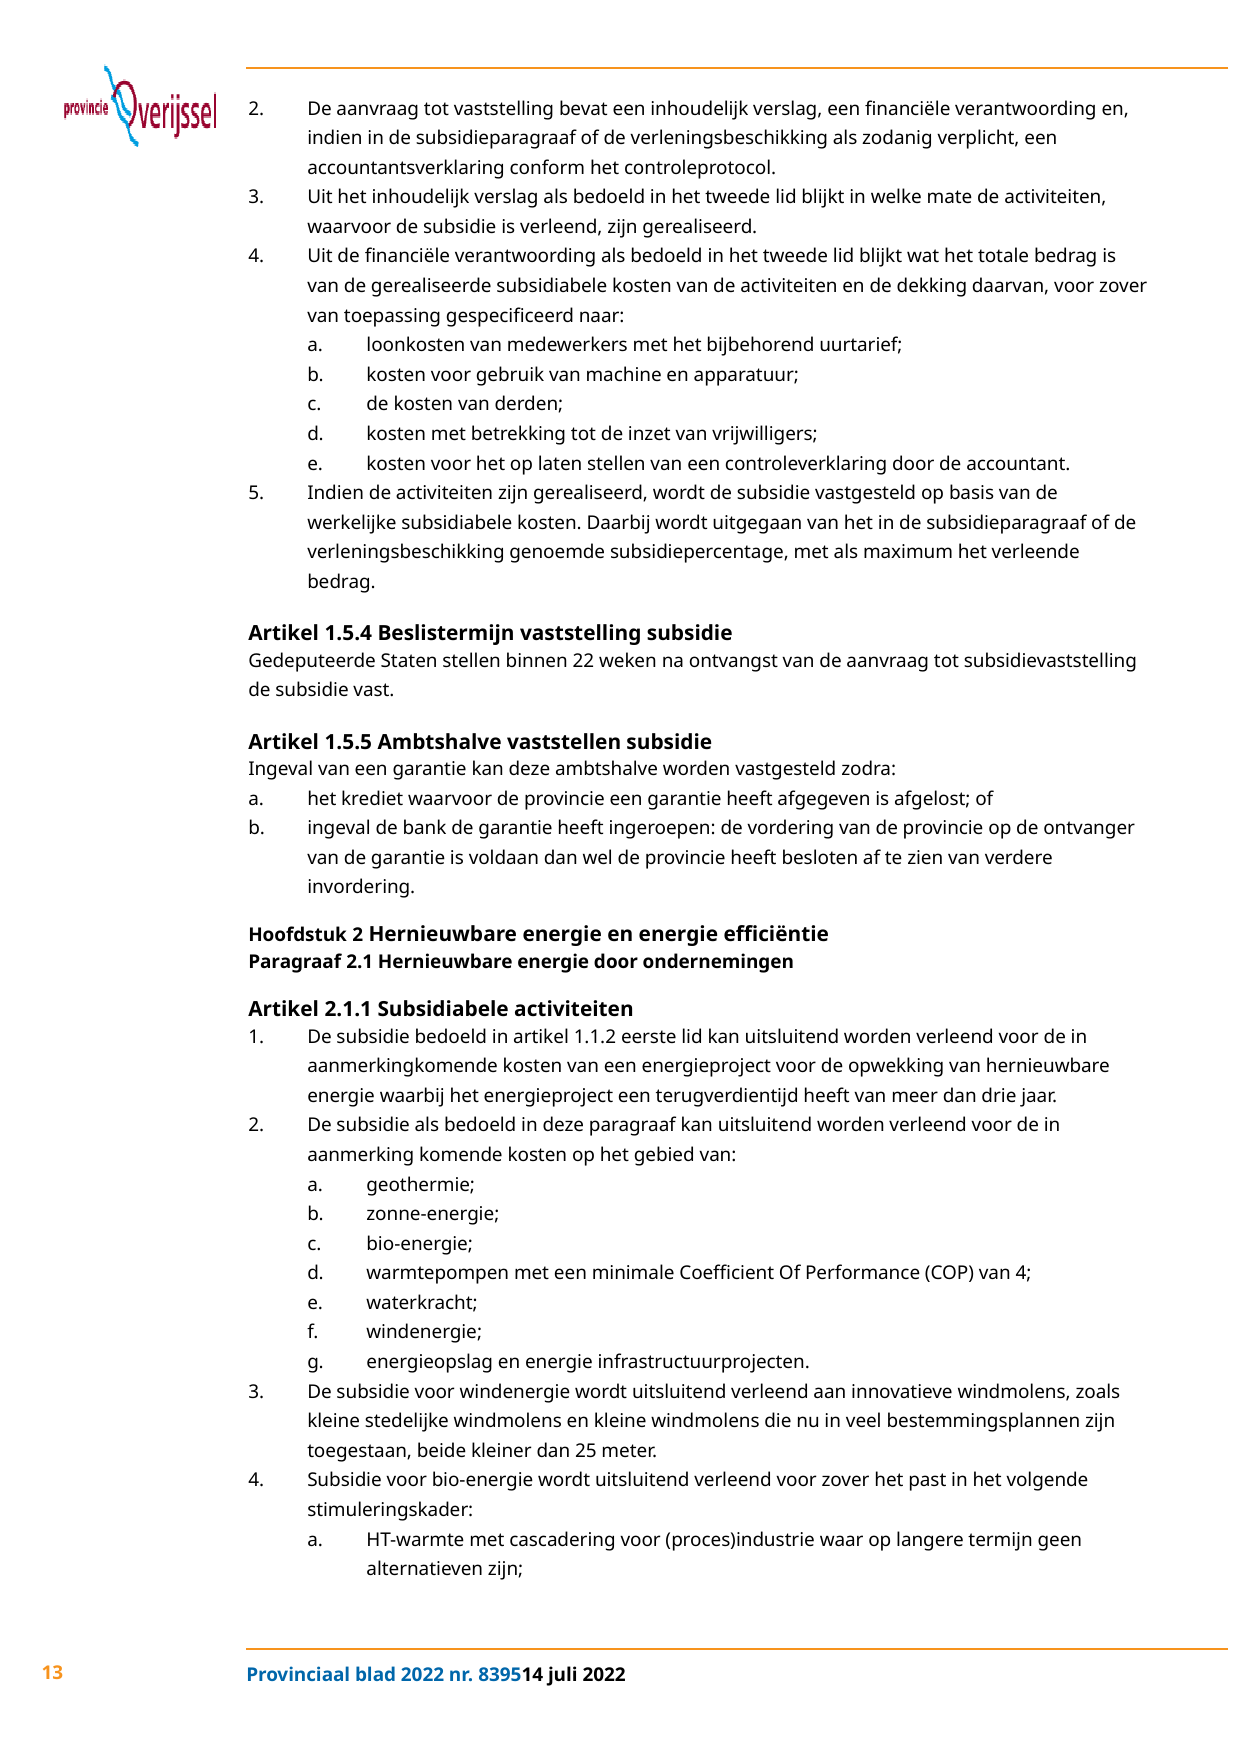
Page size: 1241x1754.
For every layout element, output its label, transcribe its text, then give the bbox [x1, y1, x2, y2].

list warmtepompen met een minimale Coefficient Of Performance (COP) van 4; [307, 1259, 1152, 1285]
text Artikel 1.5.4 Beslistermijn vaststelling subsidie [248, 618, 1152, 647]
list bio-energie; [307, 1230, 1152, 1256]
list loonkosten van medewerkers met het bijbehorend uurtarief; [307, 331, 1152, 357]
text Gedeputeerde Staten stellen binnen 22 weken na ontvangst van de aanvraag tot subsidievaststelling de subsidie vast. [248, 647, 1152, 702]
text Artikel 1.5.5 Ambtshalve vaststellen subsidie [248, 727, 1152, 755]
text Artikel 2.1.1 Subsidiabele activiteiten [248, 994, 1152, 1023]
list Uit het inhoudelijk verslag als bedoeld in het tweede lid blijkt in welke mate de activiteiten, waarvoor de subsidie is verleend, zijn gerealiseerd. [248, 183, 1152, 239]
list De subsidie voor windenergie wordt uitsluitend verleend aan innovatieve windmolens, zoals kleine stedelijke windmolens en kleine windmolens die nu in veel bestemmingsplannen zijn toegestaan, beide kleiner dan 25 meter. [248, 1378, 1152, 1463]
list HT-warmte met cascadering voor (proces)industrie waar op langere termijn geen alternatieven zijn; [307, 1526, 1152, 1581]
list waterkracht; [307, 1289, 1152, 1315]
list Subsidie voor bio-energie wordt uitsluitend verleend voor zover het past in het volgende stimuleringskader: [248, 1467, 1152, 1522]
picture [41, 47, 231, 172]
list geothermie; [307, 1171, 1152, 1196]
text Hoofdstuk 2 Hernieuwbare energie en energie efficiëntie [248, 919, 1152, 948]
list energieopslag en energie infrastructuurprojecten. [307, 1348, 1152, 1374]
text Ingeval van een garantie kan deze ambtshalve worden vastgesteld zodra: [248, 755, 1152, 781]
list de kosten van derden; [307, 391, 1152, 416]
list kosten met betrekking tot de inzet van vrijwilligers; [307, 420, 1152, 446]
list het krediet waarvoor de provincie een garantie heeft afgegeven is afgelost; of [248, 785, 1152, 811]
list ingeval de bank de garantie heeft ingeroepen: de vordering van de provincie op de ontvanger van de garantie is voldaan dan wel de provincie heeft besloten af te zien van verdere invordering. [248, 814, 1152, 899]
text Paragraaf 2.1 Hernieuwbare energie door ondernemingen [248, 948, 1152, 973]
list kosten voor gebruik van machine en apparatuur; [307, 361, 1152, 387]
list windenergie; [307, 1319, 1152, 1344]
list Uit de financiële verantwoording als bedoeld in het tweede lid blijkt wat het totale bedrag is van de gerealiseerde subsidiabele kosten van de activiteiten en de dekking daarvan, voor zover van toepassing gespecificeerd naar: [248, 243, 1152, 328]
list zonne-energie; [307, 1200, 1152, 1226]
list De subsidie als bedoeld in deze paragraaf kan uitsluitend worden verleend voor de in aanmerking komende kosten op het gebied van: [248, 1112, 1152, 1167]
list De aanvraag tot vaststelling bevat een inhoudelijk verslag, een financiële verantwoording en, indien in de subsidieparagraaf of de verleningsbeschikking als zodanig verplicht, een accountantsverklaring conform het controleprotocol. [248, 95, 1152, 180]
list De subsidie bedoeld in artikel 1.1.2 eerste lid kan uitsluitend worden verleend voor de in aanmerkingkomende kosten van een energieproject voor de opwekking van hernieuwbare energie waarbij het energieproject een terugverdientijd heeft van meer dan drie jaar. [248, 1023, 1152, 1108]
list kosten voor het op laten stellen van een controleverklaring door de accountant. [307, 450, 1152, 476]
list Indien de activiteiten zijn gerealiseerd, wordt de subsidie vastgesteld op basis van de werkelijke subsidiabele kosten. Daarbij wordt uitgegaan van het in de subsidieparagraaf of de verleningsbeschikking genoemde subsidiepercentage, met als maximum het verleende bedrag. [248, 479, 1152, 594]
